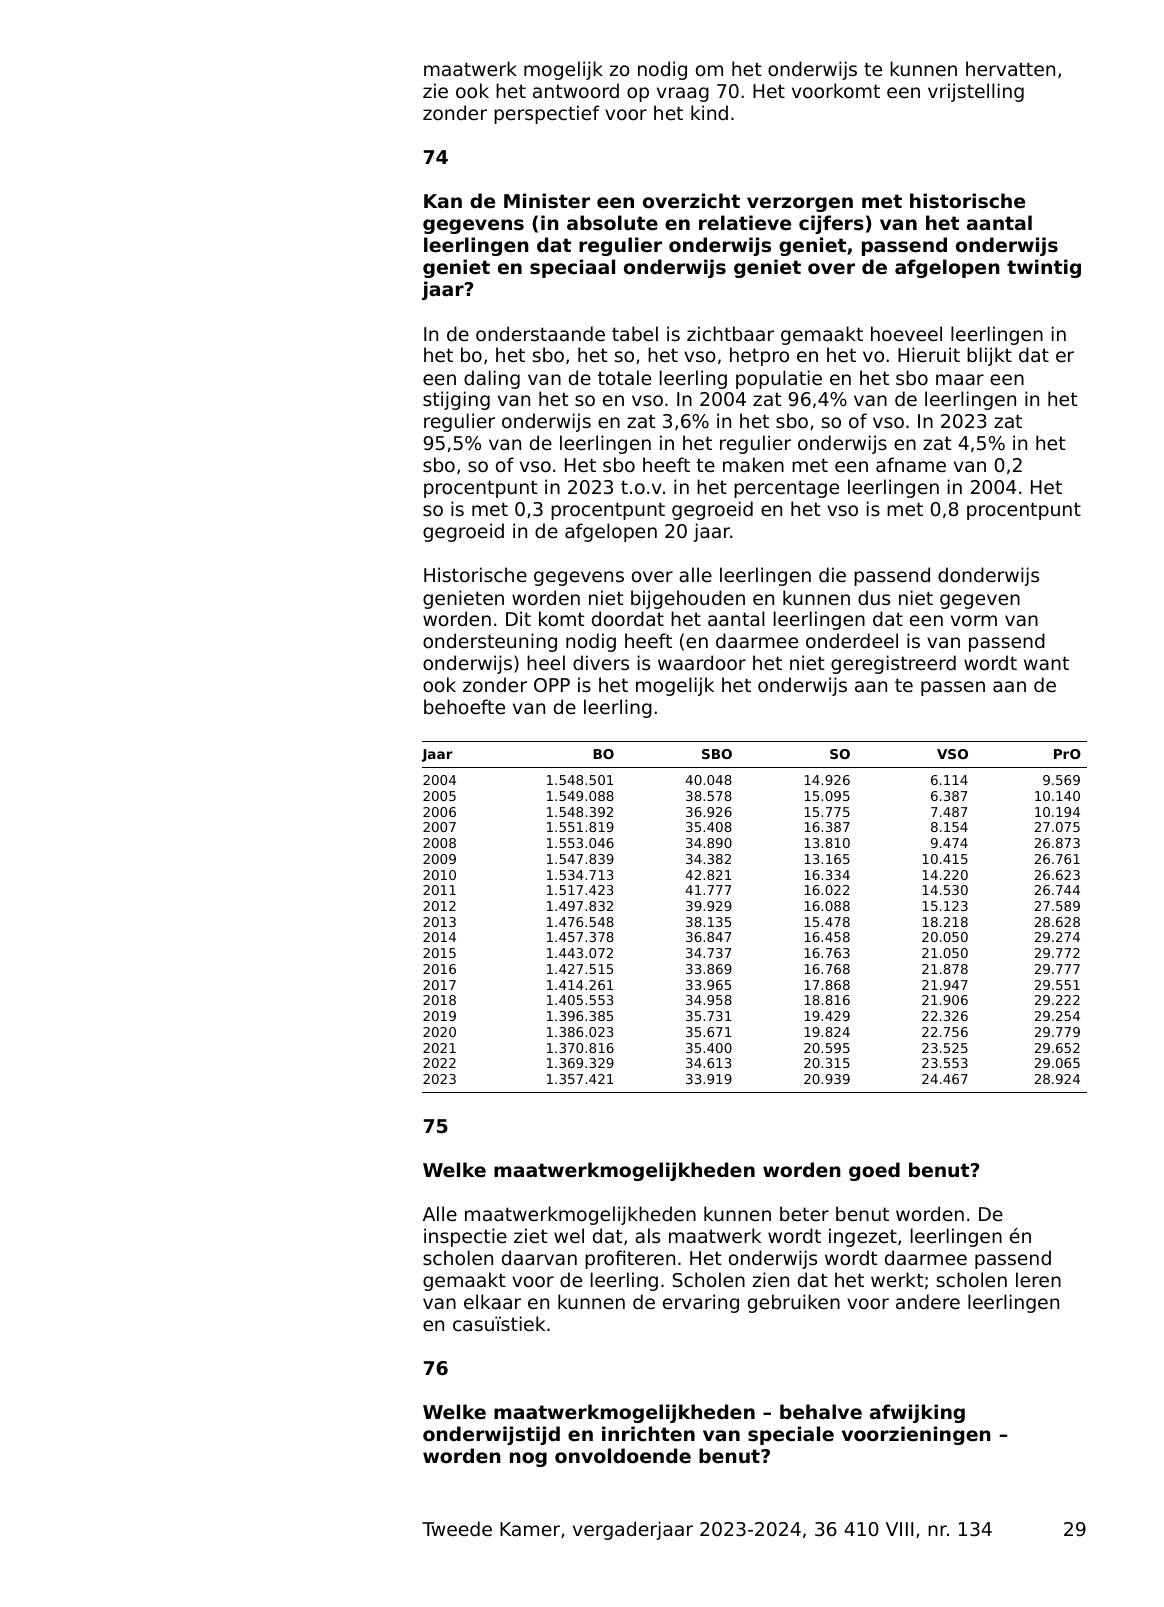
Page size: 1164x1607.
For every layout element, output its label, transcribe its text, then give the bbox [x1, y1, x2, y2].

table_cell 1.386.023 [502, 1025, 620, 1040]
table_cell 35.731 [620, 1009, 738, 1025]
table_cell 10.194 [974, 805, 1087, 820]
table_header BO [502, 742, 620, 767]
table_cell 26.761 [974, 852, 1087, 867]
table_cell 29.652 [974, 1040, 1087, 1056]
table_cell 26.744 [974, 883, 1087, 899]
table_cell 41.777 [620, 883, 738, 899]
table_cell 15.123 [856, 899, 974, 914]
table_cell 20.939 [738, 1072, 856, 1092]
table_cell 1.476.548 [502, 915, 620, 930]
table_cell 2009 [422, 852, 502, 867]
table_cell 16.334 [738, 868, 856, 883]
table_cell 6.387 [856, 789, 974, 804]
table_cell 29.274 [974, 930, 1087, 946]
table_cell 13.165 [738, 852, 856, 867]
table_cell 38.578 [620, 789, 738, 804]
table_cell 27.589 [974, 899, 1087, 914]
table_cell 29.254 [974, 1009, 1087, 1025]
table_cell 2014 [422, 930, 502, 946]
table_cell 17.868 [738, 978, 856, 993]
table_cell 1.517.423 [502, 883, 620, 899]
table_cell 34.890 [620, 836, 738, 852]
table_cell 15.095 [738, 789, 856, 804]
table_cell 1.497.832 [502, 899, 620, 914]
table_cell 16.768 [738, 962, 856, 977]
text Welke maatwerkmogelijkheden – behalve afwijking onderwijstijd en inrichten van speciale voorzieningen – worden nog onvoldoende benut? [422, 1402, 1087, 1468]
table_cell 14.220 [856, 868, 974, 883]
table_cell 35.408 [620, 820, 738, 836]
table_cell 36.847 [620, 930, 738, 946]
table_cell 20.050 [856, 930, 974, 946]
table_header VSO [856, 742, 974, 767]
table_cell 16.088 [738, 899, 856, 914]
table_cell 40.048 [620, 768, 738, 789]
table_cell 16.458 [738, 930, 856, 946]
subtitle 75 [422, 1116, 1087, 1137]
table_cell 2007 [422, 820, 502, 836]
subtitle 76 [422, 1358, 1087, 1380]
table_cell 34.613 [620, 1056, 738, 1072]
table_cell 9.474 [856, 836, 974, 852]
table_cell 19.824 [738, 1025, 856, 1040]
table_cell 1.443.072 [502, 946, 620, 962]
table_cell 39.929 [620, 899, 738, 914]
table_cell 33.965 [620, 978, 738, 993]
table_cell 2017 [422, 978, 502, 993]
table_cell 1.548.392 [502, 805, 620, 820]
text Welke maatwerkmogelijkheden worden goed benut? [422, 1160, 1087, 1182]
table_cell 33.869 [620, 962, 738, 977]
table_cell 29.065 [974, 1056, 1087, 1072]
table_cell 24.467 [856, 1072, 974, 1092]
table_cell 7.487 [856, 805, 974, 820]
text In de onderstaande tabel is zichtbaar gemaakt hoeveel leerlingen in het bo, het sbo, het so, het vso, hetpro en het vo. Hieruit blijkt dat er een daling van de totale leerling populatie en het sbo maar een stijging van het so en vso. In 2004 zat 96,4% van de leerlingen in het regulier onderwijs en zat 3,6% in het sbo, so of vso. In 2023 zat 95,5% van de leerlingen in het regulier onderwijs en zat 4,5% in het sbo, so of vso. Het sbo heeft te maken met een afname van 0,2 procentpunt in 2023 t.o.v. in het percentage leerlingen in 2004. Het so is met 0,3 procentpunt gegroeid en het vso is met 0,8 procentpunt gegroeid in de afgelopen 20 jaar. [422, 323, 1087, 543]
table_cell 1.457.378 [502, 930, 620, 946]
table_cell 1.551.819 [502, 820, 620, 836]
table_cell 23.553 [856, 1056, 974, 1072]
table_cell 29.222 [974, 993, 1087, 1009]
table_cell 1.534.713 [502, 868, 620, 883]
table_cell 21.050 [856, 946, 974, 962]
table_cell 2018 [422, 993, 502, 1009]
table_cell 14.926 [738, 768, 856, 789]
table_cell 20.595 [738, 1040, 856, 1056]
table_cell 14.530 [856, 883, 974, 899]
table_header Jaar [422, 742, 502, 767]
table_cell 1.396.385 [502, 1009, 620, 1025]
table_cell 34.382 [620, 852, 738, 867]
table_cell 36.926 [620, 805, 738, 820]
table_cell 2006 [422, 805, 502, 820]
table_cell 1.548.501 [502, 768, 620, 789]
table_cell 2013 [422, 915, 502, 930]
table_cell 2023 [422, 1072, 502, 1092]
table_cell 2012 [422, 899, 502, 914]
table_cell 2020 [422, 1025, 502, 1040]
table_cell 22.326 [856, 1009, 974, 1025]
table_cell 6.114 [856, 768, 974, 789]
table_cell 34.958 [620, 993, 738, 1009]
table_cell 1.427.515 [502, 962, 620, 977]
table_cell 2004 [422, 768, 502, 789]
table_cell 19.429 [738, 1009, 856, 1025]
table_cell 29.551 [974, 978, 1087, 993]
table_cell 18.816 [738, 993, 856, 1009]
table_cell 2015 [422, 946, 502, 962]
table_cell 1.553.046 [502, 836, 620, 852]
text Alle maatwerkmogelijkheden kunnen beter benut worden. De inspectie ziet wel dat, als maatwerk wordt ingezet, leerlingen én scholen daarvan profiteren. Het onderwijs wordt daarmee passend gemaakt voor de leerling. Scholen zien dat het werkt; scholen leren van elkaar en kunnen de ervaring gebruiken voor andere leerlingen en casuïstiek. [422, 1204, 1087, 1336]
table_cell 2008 [422, 836, 502, 852]
text Historische gegevens over alle leerlingen die passend donderwijs genieten worden niet bijgehouden en kunnen dus niet gegeven worden. Dit komt doordat het aantal leerlingen dat een vorm van ondersteuning nodig heeft (en daarmee onderdeel is van passend onderwijs) heel divers is waardoor het niet geregistreerd wordt want ook zonder OPP is het mogelijk het onderwijs aan te passen aan de behoefte van de leerling. [422, 565, 1087, 719]
table_cell 1.369.329 [502, 1056, 620, 1072]
table_cell 23.525 [856, 1040, 974, 1056]
table_cell 29.772 [974, 946, 1087, 962]
table_cell 33.919 [620, 1072, 738, 1092]
table_cell 20.315 [738, 1056, 856, 1072]
table_cell 38.135 [620, 915, 738, 930]
table_cell 35.400 [620, 1040, 738, 1056]
table_cell 34.737 [620, 946, 738, 962]
table_cell 26.873 [974, 836, 1087, 852]
table_cell 16.763 [738, 946, 856, 962]
table_cell 42.821 [620, 868, 738, 883]
table_cell 1.405.553 [502, 993, 620, 1009]
table_cell 2021 [422, 1040, 502, 1056]
table_cell 8.154 [856, 820, 974, 836]
table_cell 10.415 [856, 852, 974, 867]
table_cell 29.779 [974, 1025, 1087, 1040]
table_header PrO [974, 742, 1087, 767]
table_cell 18.218 [856, 915, 974, 930]
table_cell 9.569 [974, 768, 1087, 789]
table_cell 28.924 [974, 1072, 1087, 1092]
table_cell 2011 [422, 883, 502, 899]
table_cell 35.671 [620, 1025, 738, 1040]
table_cell 2016 [422, 962, 502, 977]
text Kan de Minister een overzicht verzorgen met historische gegevens (in absolute en relatieve cijfers) van het aantal leerlingen dat regulier onderwijs geniet, passend onderwijs geniet en speciaal onderwijs geniet over de afgelopen twintig jaar? [422, 191, 1087, 301]
table_cell 15.775 [738, 805, 856, 820]
table_cell 29.777 [974, 962, 1087, 977]
table_cell 1.357.421 [502, 1072, 620, 1092]
table_cell 21.878 [856, 962, 974, 977]
table_cell 10.140 [974, 789, 1087, 804]
table_cell 2005 [422, 789, 502, 804]
table_cell 28.628 [974, 915, 1087, 930]
table_cell 15.478 [738, 915, 856, 930]
table_cell 1.547.839 [502, 852, 620, 867]
table_cell 21.947 [856, 978, 974, 993]
table_cell 1.414.261 [502, 978, 620, 993]
subtitle 74 [422, 147, 1087, 169]
text maatwerk mogelijk zo nodig om het onderwijs te kunnen hervatten, zie ook het antwoord op vraag 70. Het voorkomt een vrijstelling zonder perspectief voor het kind. [422, 59, 1087, 125]
table_cell 1.549.088 [502, 789, 620, 804]
table_cell 21.906 [856, 993, 974, 1009]
table_cell 2022 [422, 1056, 502, 1072]
table_cell 27.075 [974, 820, 1087, 836]
table_header SO [738, 742, 856, 767]
table_header SBO [620, 742, 738, 767]
table_cell 16.387 [738, 820, 856, 836]
table_cell 26.623 [974, 868, 1087, 883]
table_cell 2019 [422, 1009, 502, 1025]
table_cell 2010 [422, 868, 502, 883]
table_cell 16.022 [738, 883, 856, 899]
table_cell 1.370.816 [502, 1040, 620, 1056]
table_cell 22.756 [856, 1025, 974, 1040]
table_cell 13.810 [738, 836, 856, 852]
